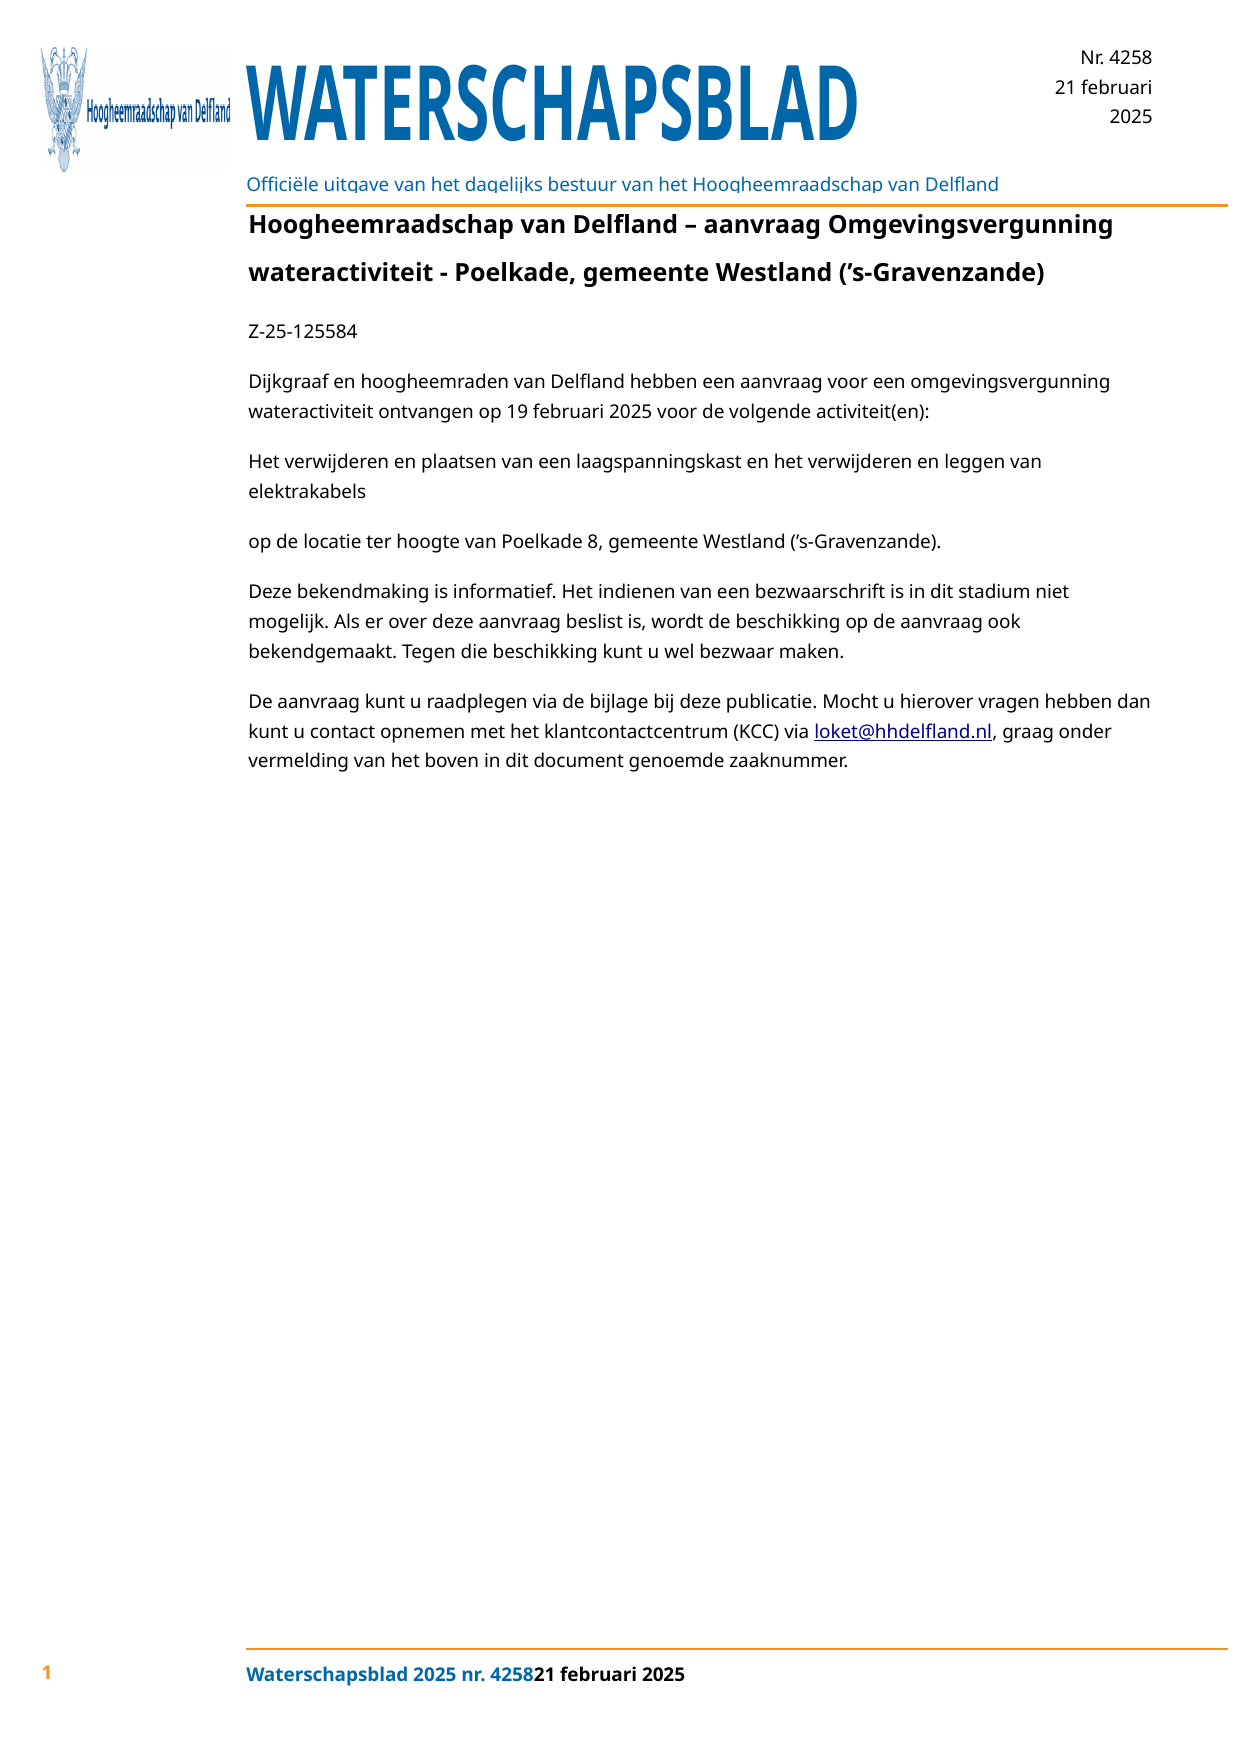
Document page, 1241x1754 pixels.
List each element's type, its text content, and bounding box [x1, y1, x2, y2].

text Deze bekendmaking is informatief. Het indienen van een bezwaarschrift is in dit stadium niet mogelijk. Als er over deze aanvraag beslist is, wordt de beschikking op de aanvraag ook bekendgemaakt. Tegen die beschikking kunt u wel bezwaar maken. [248, 579, 1152, 664]
picture [41, 47, 231, 172]
text Z-25-125584 [248, 318, 1152, 344]
text Het verwijderen en plaatsen van een laagspanningskast en het verwijderen en leggen van elektrakabels [248, 448, 1152, 504]
text Dijkgraaf en hoogheemraden van Delfland hebben een aanvraag voor een omgevingsvergunning wateractiviteit ontvangen op 19 februari 2025 voor de volgende activiteit(en): [248, 368, 1152, 424]
text Hoogheemraadschap van Delfland – aanvraag Omgevingsvergunning wateractiviteit - Poelkade, gemeente Westland (’s-Gravenzande) [248, 207, 1152, 288]
text De aanvraag kunt u raadplegen via de bijlage bij deze publicatie. Mocht u hierover vragen hebben dan kunt u contact opnemen met het klantcontactcentrum (KCC) via loket@hhdelfland.nl, graag onder vermelding van het boven in dit document genoemde zaaknummer. [248, 688, 1152, 773]
text op de locatie ter hoogte van Poelkade 8, gemeente Westland (’s-Gravenzande). [248, 528, 1152, 554]
